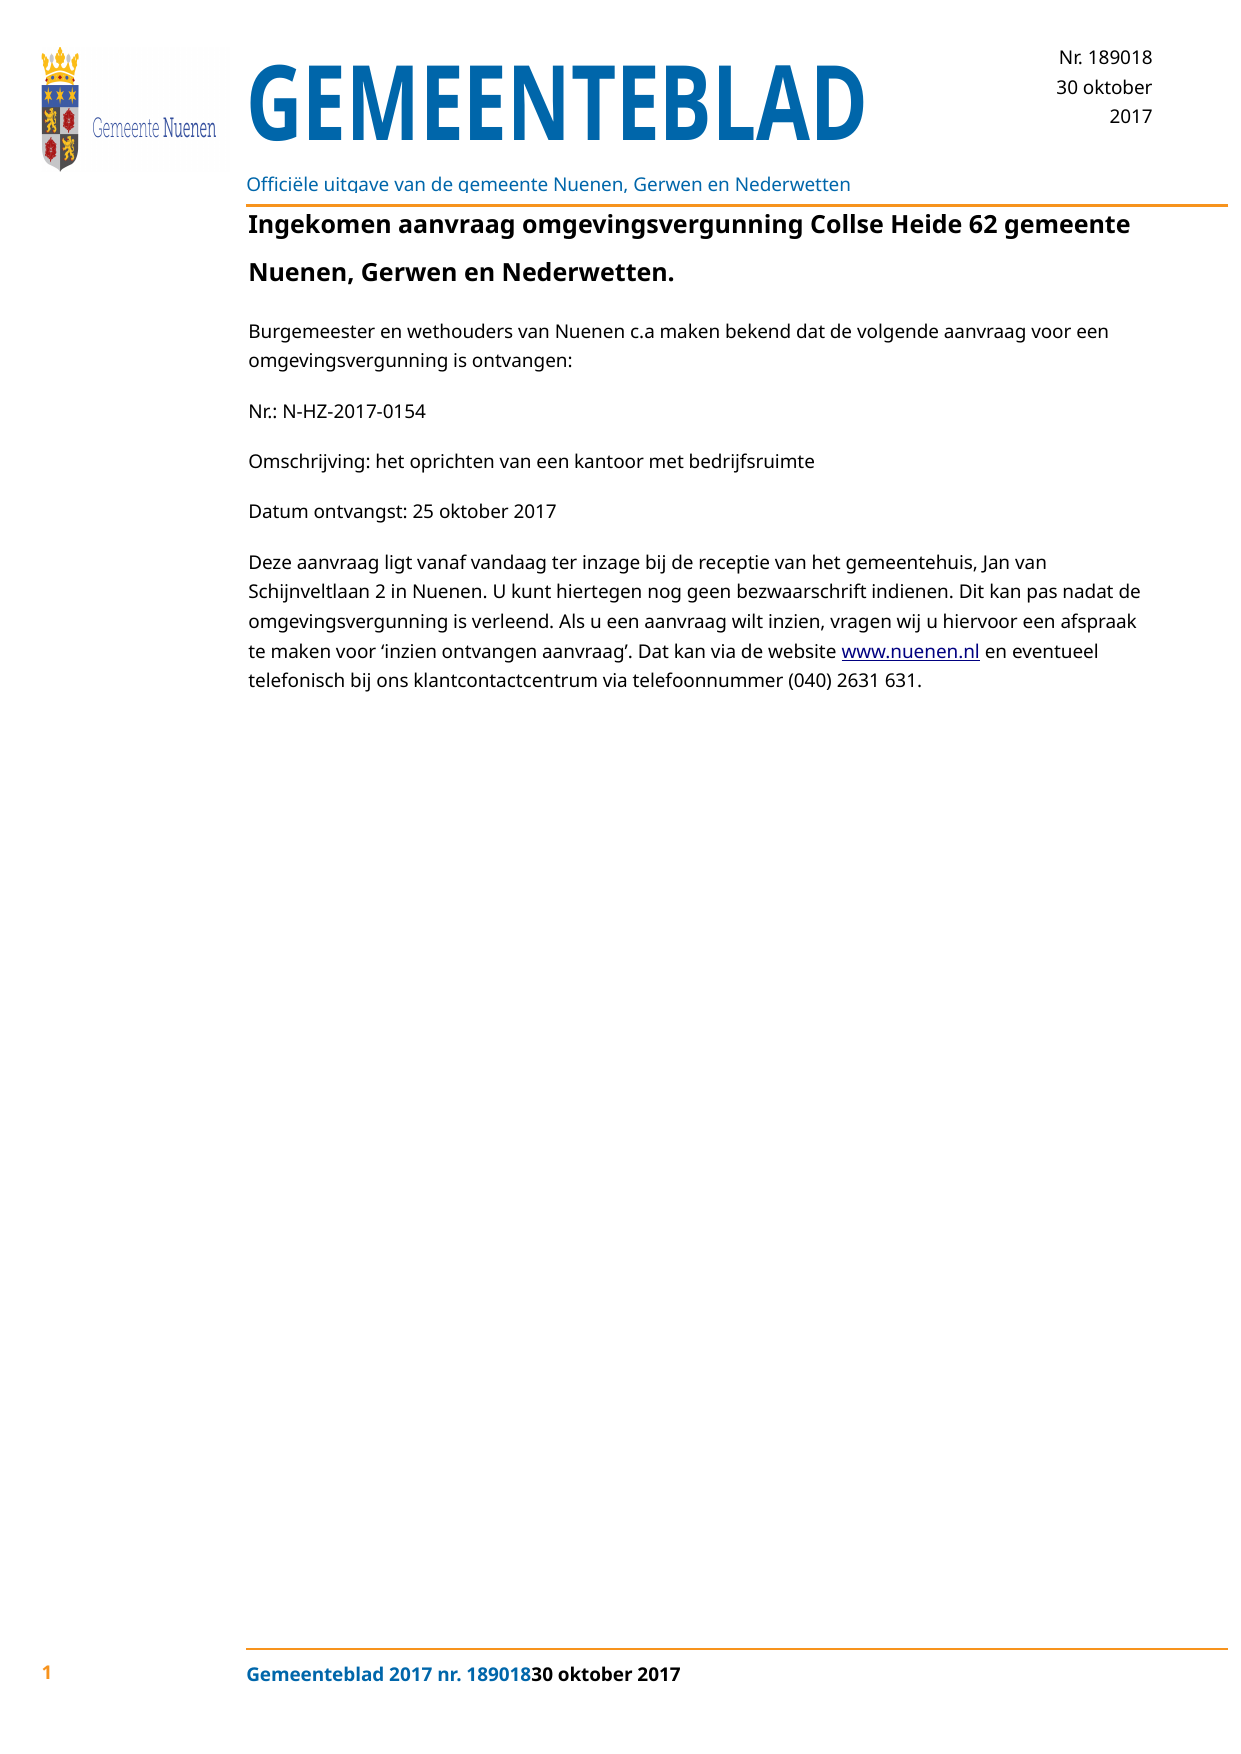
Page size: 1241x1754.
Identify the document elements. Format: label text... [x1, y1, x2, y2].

text Deze aanvraag ligt vanaf vandaag ter inzage bij de receptie van het gemeentehuis, Jan van Schijnveltlaan 2 in Nuenen. U kunt hiertegen nog geen bezwaarschrift indienen. Dit kan pas nadat de omgevingsvergunning is verleend. Als u een aanvraag wilt inzien, vragen wij u hiervoor een afspraak te maken voor ‘inzien ontvangen aanvraag’. Dat kan via de website www.nuenen.nl en eventueel telefonisch bij ons klantcontactcentrum via telefoonnummer (040) 2631 631. [248, 549, 1152, 693]
picture [41, 47, 231, 172]
text Burgemeester en wethouders van Nuenen c.a maken bekend dat de volgende aanvraag voor een omgevingsvergunning is ontvangen: [248, 318, 1152, 373]
text Ingekomen aanvraag omgevingsvergunning Collse Heide 62 gemeente Nuenen, Gerwen en Nederwetten. [248, 207, 1152, 288]
text Datum ontvangst: 25 oktober 2017 [248, 499, 1152, 524]
text Omschrijving: het oprichten van een kantoor met bedrijfsruimte [248, 448, 1152, 474]
text Nr.: N-HZ-2017-0154 [248, 398, 1152, 424]
